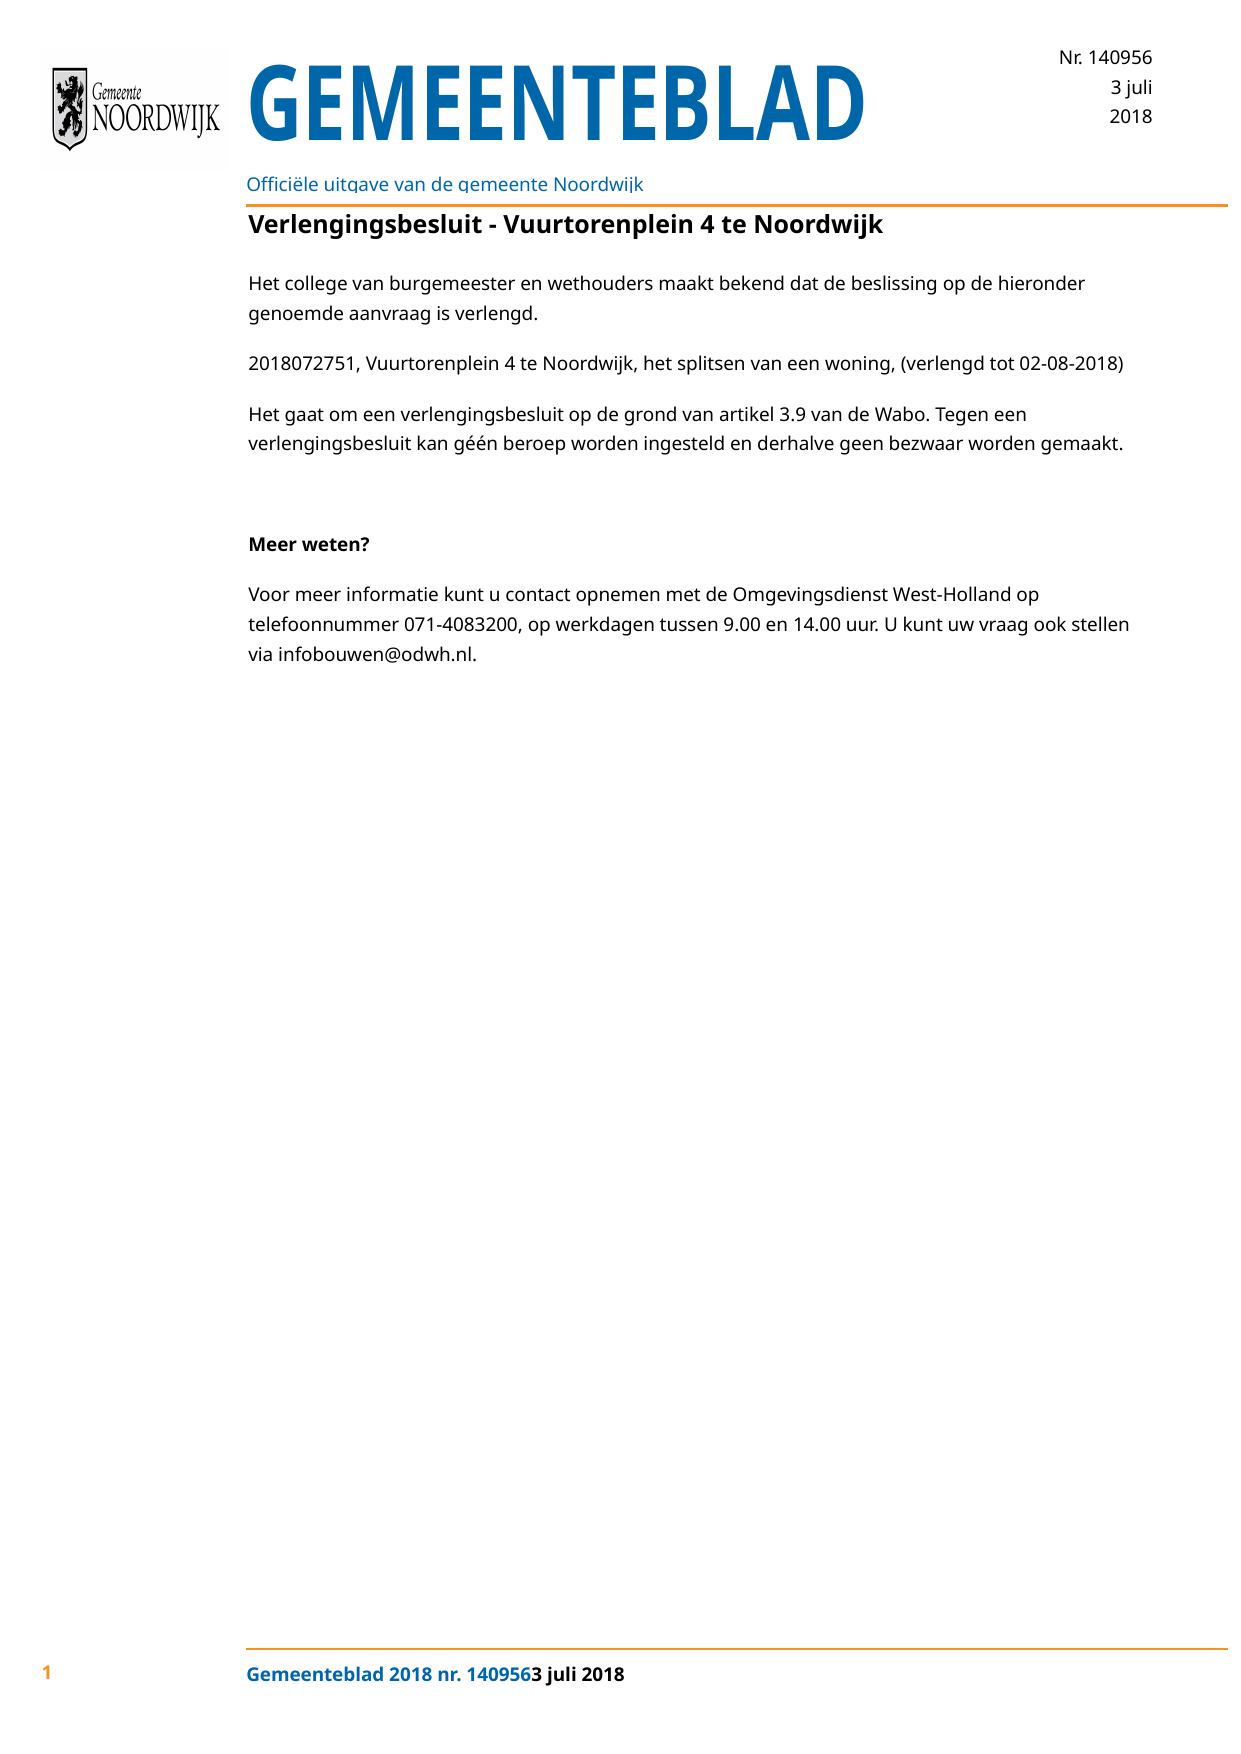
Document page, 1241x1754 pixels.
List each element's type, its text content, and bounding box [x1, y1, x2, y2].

text Meer weten? [248, 531, 1152, 557]
text Het gaat om een verlengingsbesluit op de grond van artikel 3.9 van de Wabo. Tegen een verlengingsbesluit kan géén beroep worden ingesteld en derhalve geen bezwaar worden gemaakt. [248, 401, 1152, 456]
text Het college van burgemeester en wethouders maakt bekend dat de beslissing op de hieronder genoemde aanvraag is verlengd. [248, 270, 1152, 326]
text Verlengingsbesluit - Vuurtorenplein 4 te Noordwijk [248, 207, 1152, 241]
text Voor meer informatie kunt u contact opnemen met de Omgevingsdienst West-Holland op telefoonnummer 071-4083200, op werkdagen tussen 9.00 en 14.00 uur. U kunt uw vraag ook stellen via infobouwen@odwh.nl. [248, 582, 1152, 666]
picture [41, 47, 231, 172]
text 2018072751, Vuurtorenplein 4 te Noordwijk, het splitsen van een woning, (verlengd tot 02-08-2018) [248, 350, 1152, 376]
